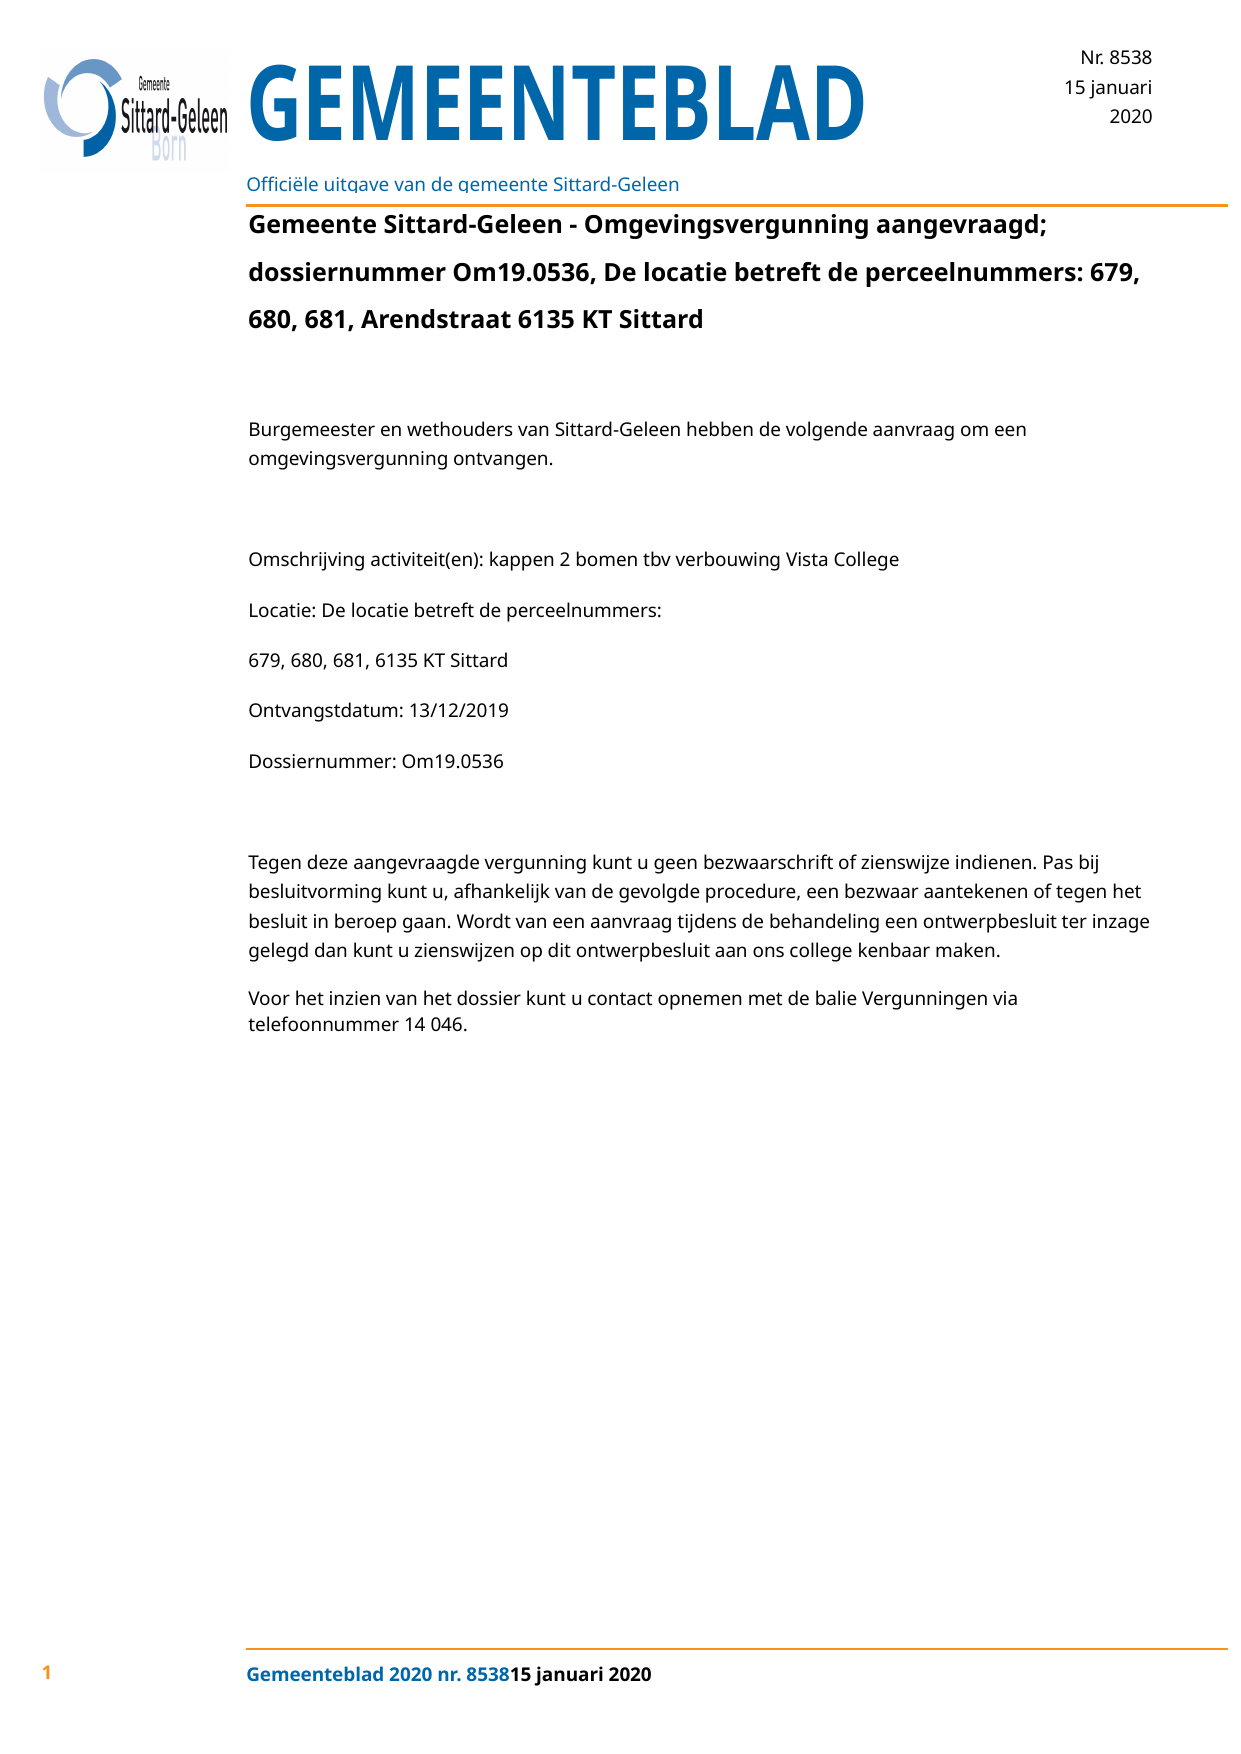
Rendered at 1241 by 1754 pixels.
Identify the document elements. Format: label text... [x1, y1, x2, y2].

text Locatie: De locatie betreft de perceelnummers: [248, 597, 1152, 622]
text Gemeente Sittard-Geleen - Omgevingsvergunning aangevraagd; dossiernummer Om19.0536, De locatie betreft de perceelnummers: 679, 680, 681, Arendstraat 6135 KT Sittard [248, 207, 1152, 336]
text Dossiernummer: Om19.0536 [248, 748, 1152, 774]
picture [41, 47, 231, 172]
text Voor het inzien van het dossier kunt u contact opnemen met de balie Vergunningen via telefoonnummer 14 046. [248, 985, 1152, 1037]
text 679, 680, 681, 6135 KT Sittard [248, 647, 1152, 673]
text Tegen deze aangevraagde vergunning kunt u geen bezwaarschrift of zienswijze indienen. Pas bij besluitvorming kunt u, afhankelijk van de gevolgde procedure, een bezwaar aantekenen of tegen het besluit in beroep gaan. Wordt van een aanvraag tijdens de behandeling een ontwerpbesluit ter inzage gelegd dan kunt u zienswijzen op dit ontwerpbesluit aan ons college kenbaar maken. [248, 849, 1152, 963]
text Burgemeester en wethouders van Sittard-Geleen hebben de volgende aanvraag om een omgevingsvergunning ontvangen. [248, 416, 1152, 471]
text Omschrijving activiteit(en): kappen 2 bomen tbv verbouwing Vista College [248, 546, 1152, 572]
text Ontvangstdatum: 13/12/2019 [248, 698, 1152, 723]
